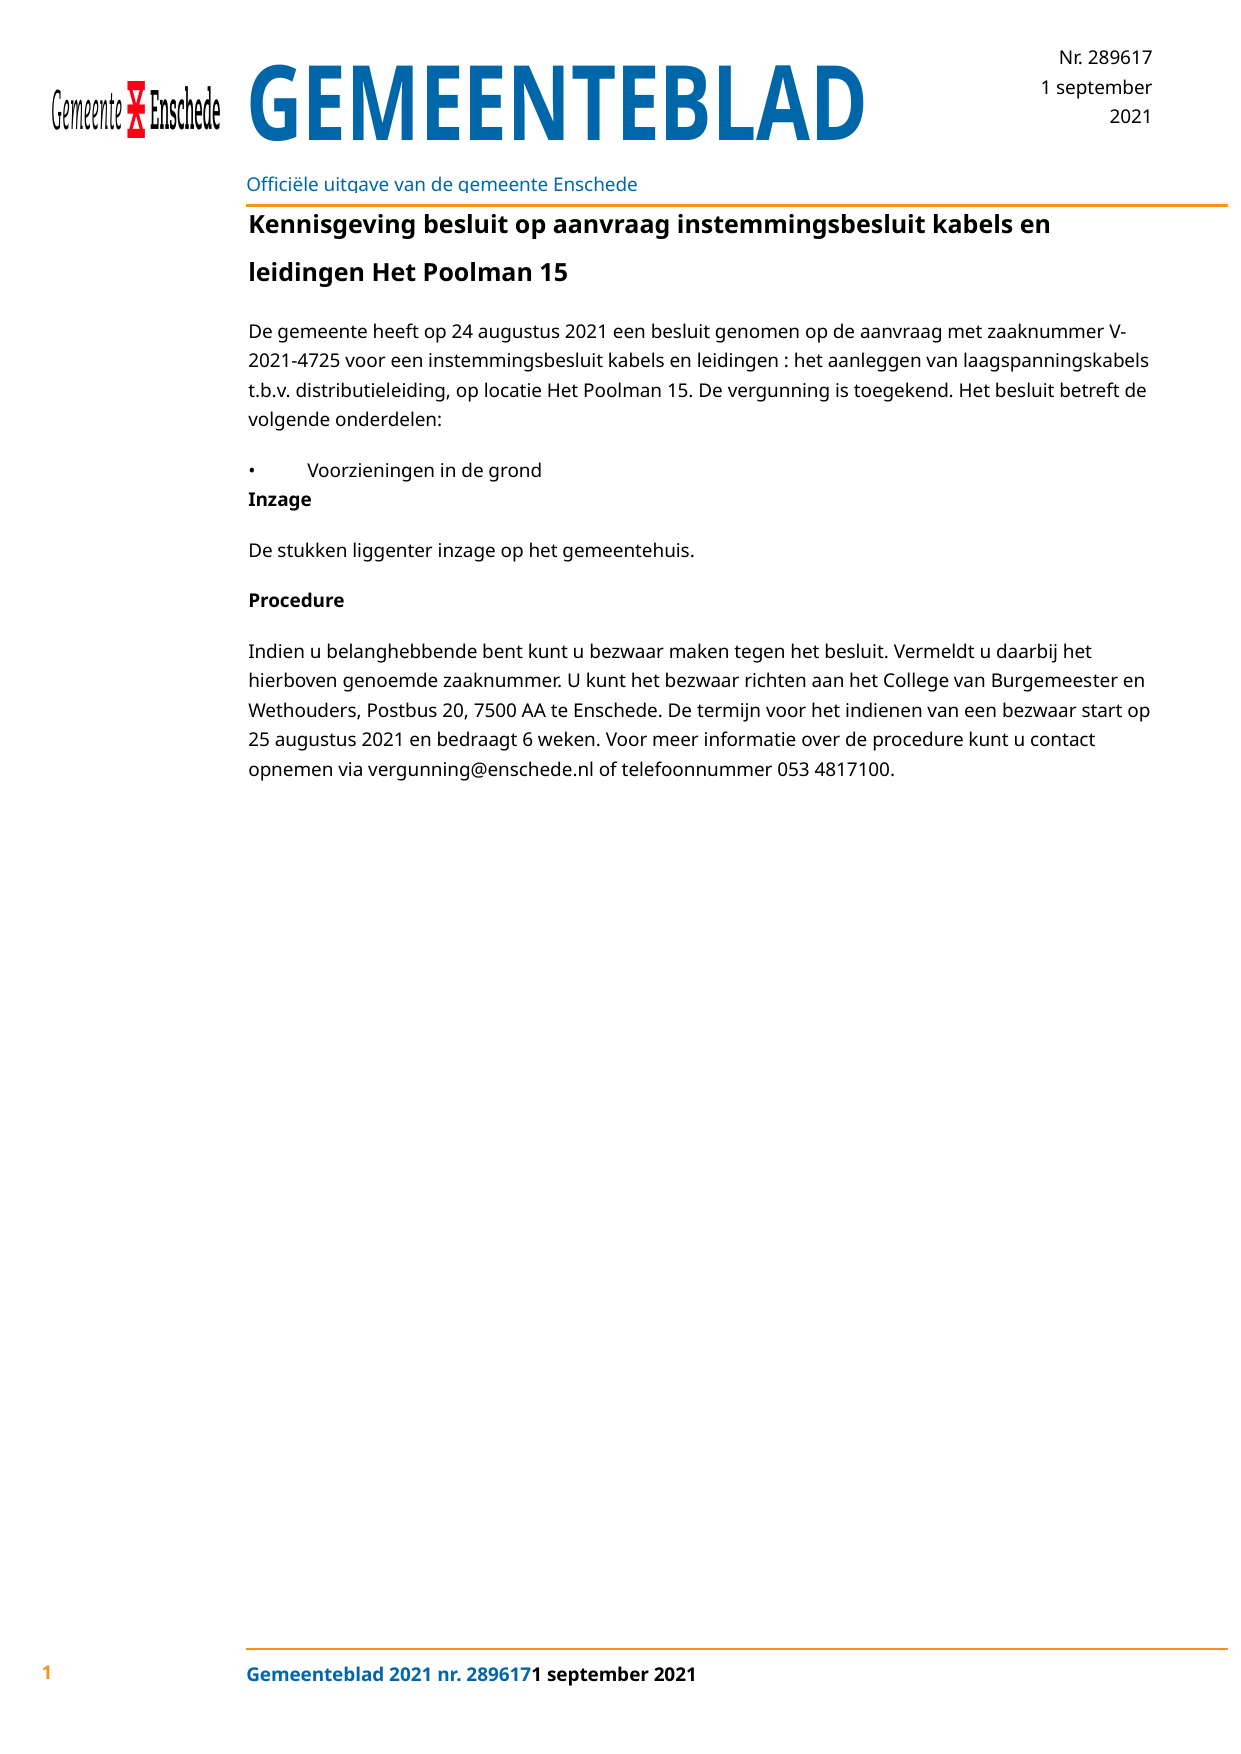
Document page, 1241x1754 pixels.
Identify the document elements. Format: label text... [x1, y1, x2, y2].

text Kennisgeving besluit op aanvraag instemmingsbesluit kabels en leidingen Het Poolman 15 [248, 207, 1152, 288]
list Voorzieningen in de grond [248, 457, 1152, 483]
text Inzage [248, 487, 1152, 512]
text De gemeente heeft op 24 augustus 2021 een besluit genomen op de aanvraag met zaaknummer V-2021-4725 voor een instemmingsbesluit kabels en leidingen : het aanleggen van laagspanningskabels t.b.v. distributieleiding, op locatie Het Poolman 15. De vergunning is toegekend. Het besluit betreft de volgende onderdelen: [248, 318, 1152, 432]
picture [41, 47, 231, 172]
text De stukken liggenter inzage op het gemeentehuis. [248, 537, 1152, 563]
text Procedure [248, 587, 1152, 613]
text Indien u belanghebbende bent kunt u bezwaar maken tegen het besluit. Vermeldt u daarbij het hierboven genoemde zaaknummer. U kunt het bezwaar richten aan het College van Burgemees­ter en Wethouders, Postbus 20, 7500 AA te Enschede. De termijn voor het indienen van een bezwaar start op 25 augustus 2021 en bedraagt 6 weken. Voor meer informatie over de procedure kunt u contact opnemen via vergunning@enschede.nl of telefoonnummer 053 4817100. [248, 638, 1152, 782]
